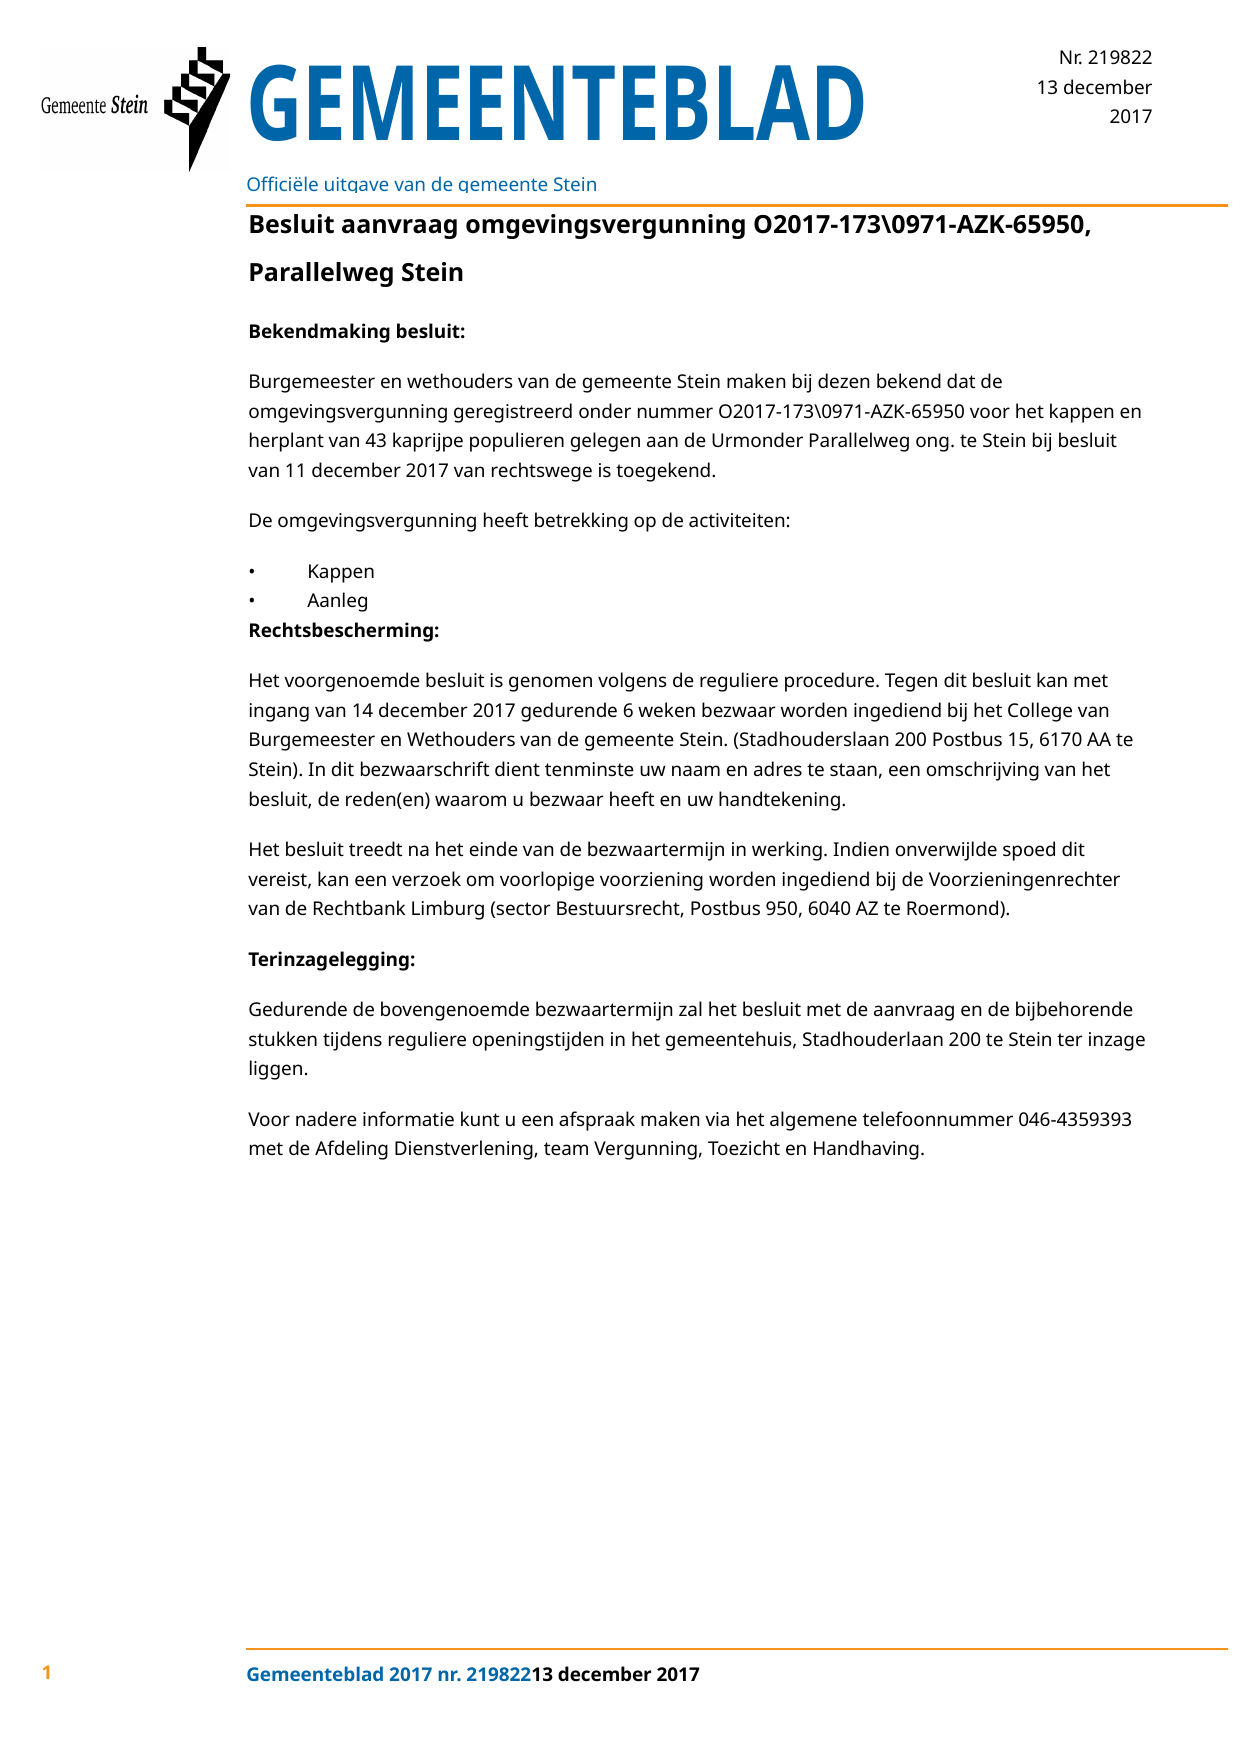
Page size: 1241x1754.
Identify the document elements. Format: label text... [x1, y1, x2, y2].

text Voor nadere informatie kunt u een afspraak maken via het algemene telefoonnummer 046-4359393 met de Afdeling Dienstverlening, team Vergunning, Toezicht en Handhaving. [248, 1106, 1152, 1161]
text Bekendmaking besluit: [248, 318, 1152, 344]
text Burgemeester en wethouders van de gemeente Stein maken bij dezen bekend dat de omgevingsvergunning geregistreerd onder nummer O2017-173\0971-AZK-65950 voor het kappen en herplant van 43 kaprijpe populieren gelegen aan de Urmonder Parallelweg ong. te Stein bij besluit van 11 december 2017 van rechtswege is toegekend. [248, 368, 1152, 483]
text Het voorgenoemde besluit is genomen volgens de reguliere procedure. Tegen dit besluit kan met ingang van 14 december 2017 gedurende 6 weken bezwaar worden ingediend bij het College van Burgemeester en Wethouders van de gemeente Stein. (Stadhouderslaan 200 Postbus 15, 6170 AA te Stein). In dit bezwaarschrift dient tenminste uw naam en adres te staan, een omschrijving van het besluit, de reden(en) waarom u bezwaar heeft en uw handtekening. [248, 667, 1152, 812]
list Aanleg [248, 587, 1152, 613]
text Het besluit treedt na het einde van de bezwaartermijn in werking. Indien onverwijlde spoed dit vereist, kan een verzoek om voorlopige voorziening worden ingediend bij de Voorzieningenrechter van de Rechtbank Limburg (sector Bestuursrecht, Postbus 950, 6040 AZ te Roermond). [248, 836, 1152, 921]
text Rechtsbescherming: [248, 617, 1152, 643]
text Gedurende de bovengenoemde bezwaartermijn zal het besluit met de aanvraag en de bijbehorende stukken tijdens reguliere openingstijden in het gemeentehuis, Stadhouderlaan 200 te Stein ter inzage liggen. [248, 996, 1152, 1081]
text Besluit aanvraag omgevingsvergunning O2017-173\0971-AZK-65950, Parallelweg Stein [248, 207, 1152, 288]
text De omgevingsvergunning heeft betrekking op de activiteiten: [248, 507, 1152, 533]
list Kappen [248, 558, 1152, 584]
text Terinzagelegging: [248, 946, 1152, 972]
picture [41, 47, 231, 172]
